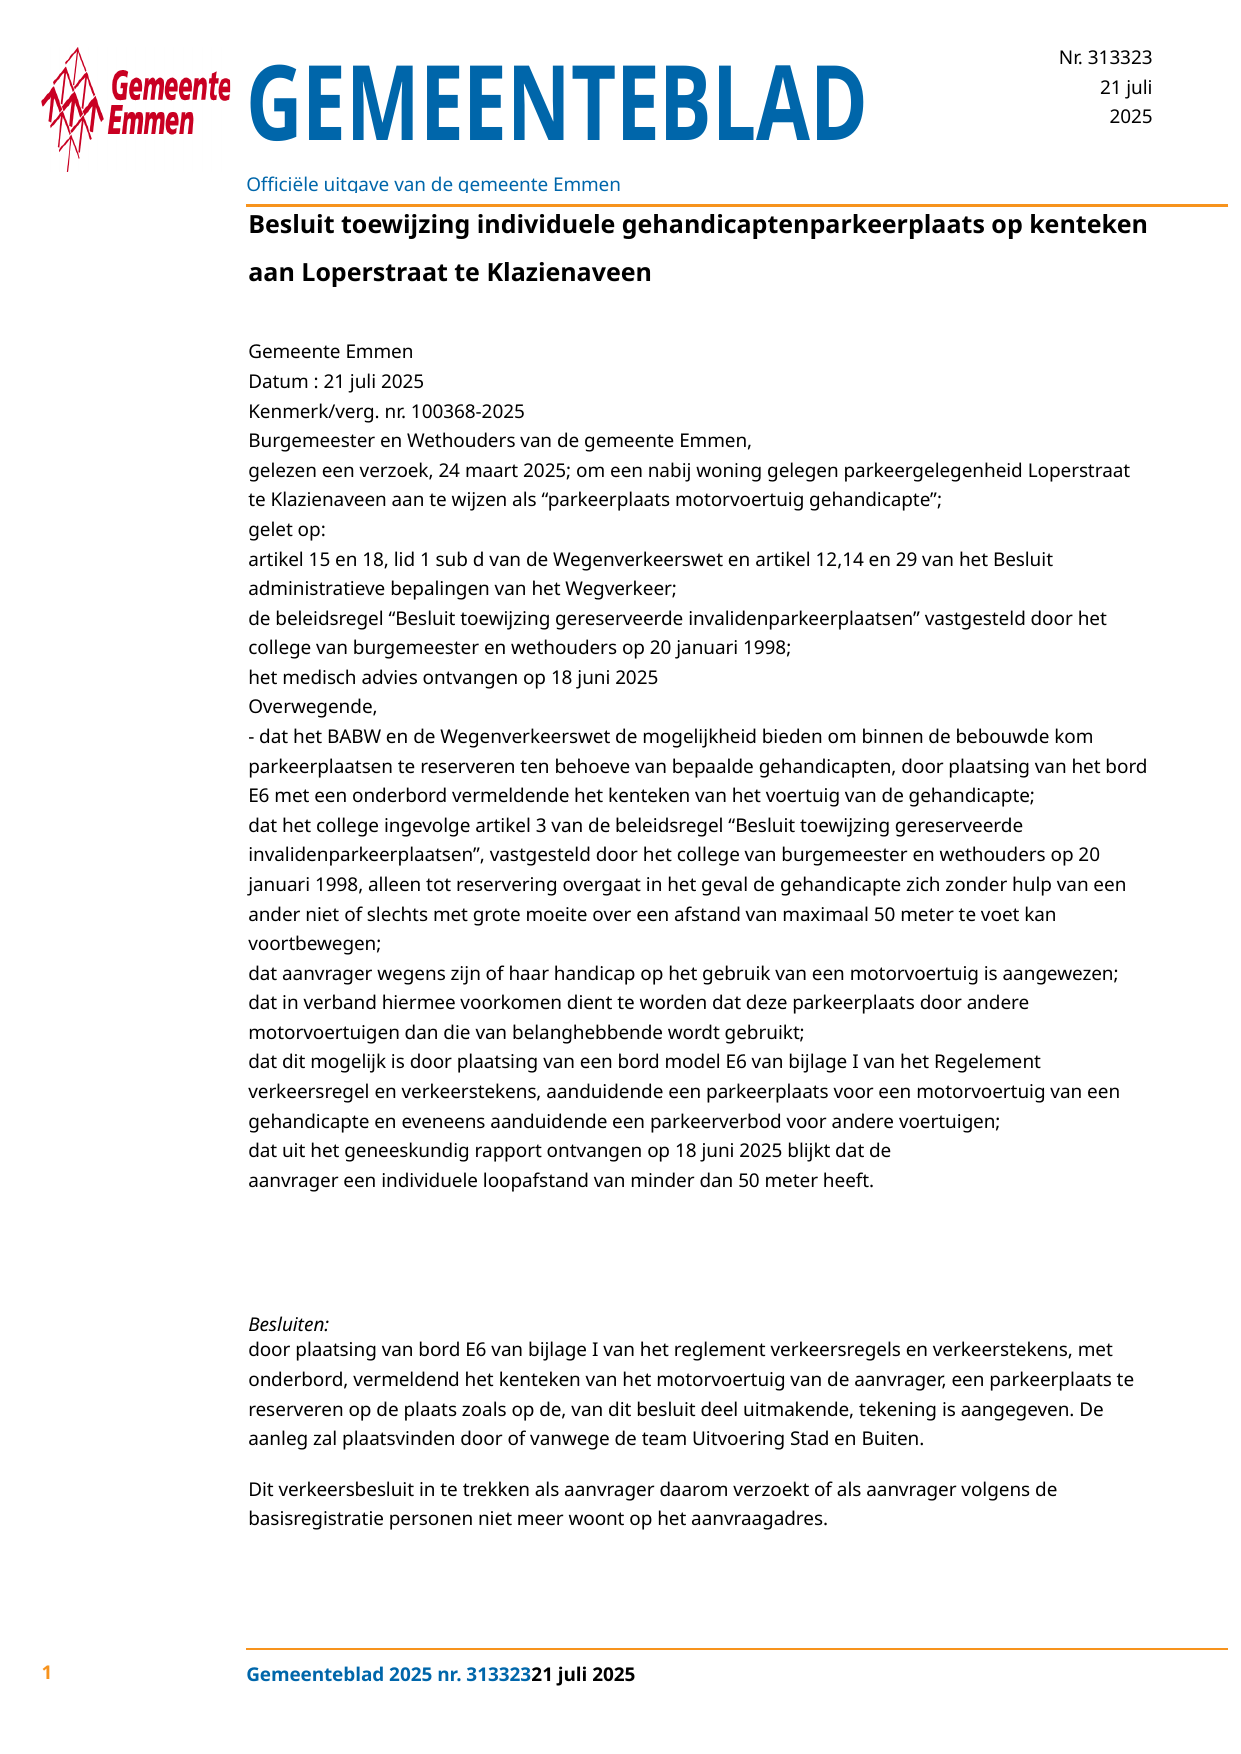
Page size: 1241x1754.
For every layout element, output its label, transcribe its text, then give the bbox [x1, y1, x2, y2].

text dat uit het geneeskundig rapport ontvangen op 18 juni 2025 blijkt dat de [248, 1137, 1152, 1163]
text aanvrager een individuele loopafstand van minder dan 50 meter heeft. [248, 1167, 1152, 1193]
text Besluiten: [248, 1311, 1152, 1337]
text Burgemeester en Wethouders van de gemeente Emmen, [248, 427, 1152, 453]
text Kenmerk/verg. nr. 100368-2025 [248, 398, 1152, 423]
text artikel 15 en 18, lid 1 sub d van de Wegenverkeerswet en artikel 12,14 en 29 van het Besluit administratieve bepalingen van het Wegverkeer; [248, 546, 1152, 601]
text dat aanvrager wegens zijn of haar handicap op het gebruik van een motorvoertuig is aangewezen; [248, 960, 1152, 986]
text dat dit mogelijk is door plaatsing van een bord model E6 van bijlage I van het Regelement verkeersregel en verkeerstekens, aanduidende een parkeerplaats voor een motorvoertuig van een gehandicapte en eveneens aanduidende een parkeerverbod voor andere voertuigen; [248, 1049, 1152, 1133]
text Gemeente Emmen [248, 339, 1152, 364]
text Besluit toewijzing individuele gehandicaptenparkeerplaats op kenteken aan Loperstraat te Klazienaveen [248, 207, 1152, 288]
text de beleidsregel “Besluit toewijzing gereserveerde invalidenparkeerplaatsen” vastgesteld door het college van burgemeester en wethouders op 20 januari 1998; [248, 605, 1152, 660]
text door plaatsing van bord E6 van bijlage I van het reglement verkeersregels en verkeerstekens, met onderbord, vermeldend het kenteken van het motorvoertuig van de aanvrager, een parkeerplaats te reserveren op de plaats zoals op de, van dit besluit deel uitmakende, tekening is aangegeven. De aanleg zal plaatsvinden door of vanwege de team Uitvoering Stad en Buiten. [248, 1337, 1152, 1451]
text gelet op: [248, 516, 1152, 542]
text Datum : 21 juli 2025 [248, 368, 1152, 394]
text het medisch advies ontvangen op 18 juni 2025 [248, 664, 1152, 690]
text - dat het BABW en de Wegenverkeerswet de mogelijkheid bieden om binnen de bebouwde kom parkeerplaatsen te reserveren ten behoeve van bepaalde gehandicapten, door plaatsing van het bord E6 met een onderbord vermeldende het kenteken van het voertuig van de gehandicapte; [248, 723, 1152, 808]
text dat het college ingevolge artikel 3 van de beleidsregel “Besluit toewijzing gereserveerde invalidenparkeerplaatsen”, vastgesteld door het college van burgemeester en wethouders op 20 januari 1998, alleen tot reservering overgaat in het geval de gehandicapte zich zonder hulp van een ander niet of slechts met grote moeite over een afstand van maximaal 50 meter te voet kan voortbewegen; [248, 812, 1152, 956]
picture [41, 47, 231, 172]
text Overwegende, [248, 694, 1152, 719]
text dat in verband hiermee voorkomen dient te worden dat deze parkeerplaats door andere motorvoertuigen dan die van belanghebbende wordt gebruikt; [248, 989, 1152, 1045]
text gelezen een verzoek, 24 maart 2025; om een nabij woning gelegen parkeergelegenheid Loperstraat te Klazienaveen aan te wijzen als “parkeerplaats motorvoertuig gehandicapte”; [248, 457, 1152, 512]
text Dit verkeersbesluit in te trekken als aanvrager daarom verzoekt of als aanvrager volgens de basisregistratie personen niet meer woont op het aanvraagadres. [248, 1476, 1152, 1531]
